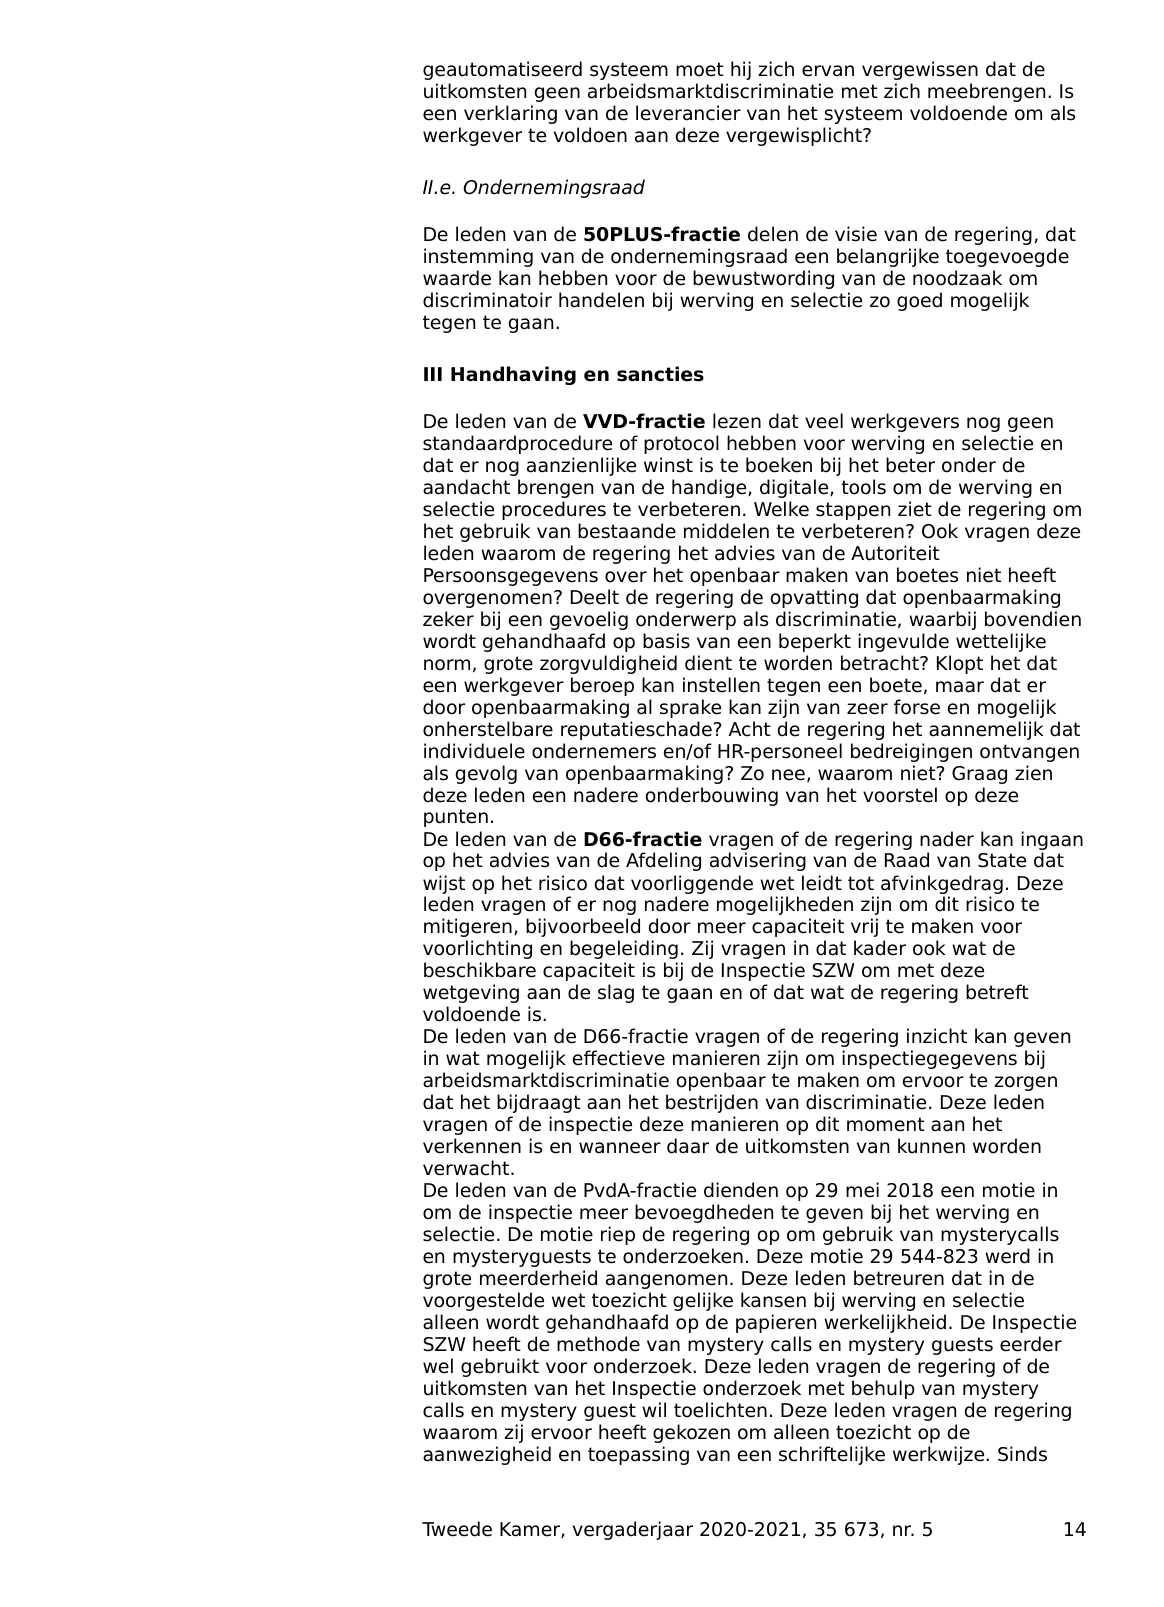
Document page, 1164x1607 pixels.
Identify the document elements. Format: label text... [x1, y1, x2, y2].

text De leden van de 50PLUS-fractie delen de visie van de regering, dat instemming van de ondernemingsraad een belangrijke toegevoegde waarde kan hebben voor de bewustwording van de noodzaak om discriminatoir handelen bij werving en selectie zo goed mogelijk tegen te gaan. [422, 224, 1087, 334]
text geautomatiseerd systeem moet hij zich ervan vergewissen dat de uitkomsten geen arbeidsmarktdiscriminatie met zich meebrengen. Is een verklaring van de leverancier van het systeem voldoende om als werkgever te voldoen aan deze vergewisplicht? [422, 59, 1087, 147]
text De leden van de VVD-fractie lezen dat veel werkgevers nog geen standaardprocedure of protocol hebben voor werving en selectie en dat er nog aanzienlijke winst is te boeken bij het beter onder de aandacht brengen van de handige, digitale, tools om de werving en selectie procedures te verbeteren. Welke stappen ziet de regering om het gebruik van bestaande middelen te verbeteren? Ook vragen deze leden waarom de regering het advies van de Autoriteit Persoonsgegevens over het openbaar maken van boetes niet heeft overgenomen? Deelt de regering de opvatting dat openbaarmaking zeker bij een gevoelig onderwerp als discriminatie, waarbij bovendien wordt gehandhaafd op basis van een beperkt ingevulde wettelijke norm, grote zorgvuldigheid dient te worden betracht? Klopt het dat een werkgever beroep kan instellen tegen een boete, maar dat er door openbaarmaking al sprake kan zijn van zeer forse en mogelijk onherstelbare reputatieschade? Acht de regering het aannemelijk dat individuele ondernemers en/of HR-personeel bedreigingen ontvangen als gevolg van openbaarmaking? Zo nee, waarom niet? Graag zien deze leden een nadere onderbouwing van het voorstel op deze punten. [422, 411, 1087, 828]
text De leden van de PvdA-fractie dienden op 29 mei 2018 een motie in om de inspectie meer bevoegdheden te geven bij het werving en selectie. De motie riep de regering op om gebruik van mysterycalls en mysteryguests te onderzoeken. Deze motie 29 544-823 werd in grote meerderheid aangenomen. Deze leden betreuren dat in de voorgestelde wet toezicht gelijke kansen bij werving en selectie alleen wordt gehandhaafd op de papieren werkelijkheid. De Inspectie SZW heeft de methode van mystery calls en mystery guests eerder wel gebruikt voor onderzoek. Deze leden vragen de regering of de uitkomsten van het Inspectie onderzoek met behulp van mystery calls en mystery guest wil toelichten. Deze leden vragen de regering waarom zij ervoor heeft gekozen om alleen toezicht op de aanwezigheid en toepassing van een schriftelijke werkwijze. Sinds [422, 1180, 1087, 1466]
text De leden van de D66-fractie vragen of de regering nader kan ingaan op het advies van de Afdeling advisering van de Raad van State dat wijst op het risico dat voorliggende wet leidt tot afvinkgedrag. Deze leden vragen of er nog nadere mogelijkheden zijn om dit risico te mitigeren, bijvoorbeeld door meer capaciteit vrij te maken voor voorlichting en begeleiding. Zij vragen in dat kader ook wat de beschikbare capaciteit is bij de Inspectie SZW om met deze wetgeving aan de slag te gaan en of dat wat de regering betreft voldoende is. [422, 828, 1087, 1026]
subtitle III Handhaving en sancties [422, 364, 1087, 386]
text De leden van de D66-fractie vragen of de regering inzicht kan geven in wat mogelijk effectieve manieren zijn om inspectiegegevens bij arbeidsmarktdiscriminatie openbaar te maken om ervoor te zorgen dat het bijdraagt aan het bestrijden van discriminatie. Deze leden vragen of de inspectie deze manieren op dit moment aan het verkennen is en wanneer daar de uitkomsten van kunnen worden verwacht. [422, 1026, 1087, 1180]
subtitle II.e. Ondernemingsraad [422, 177, 1087, 199]
